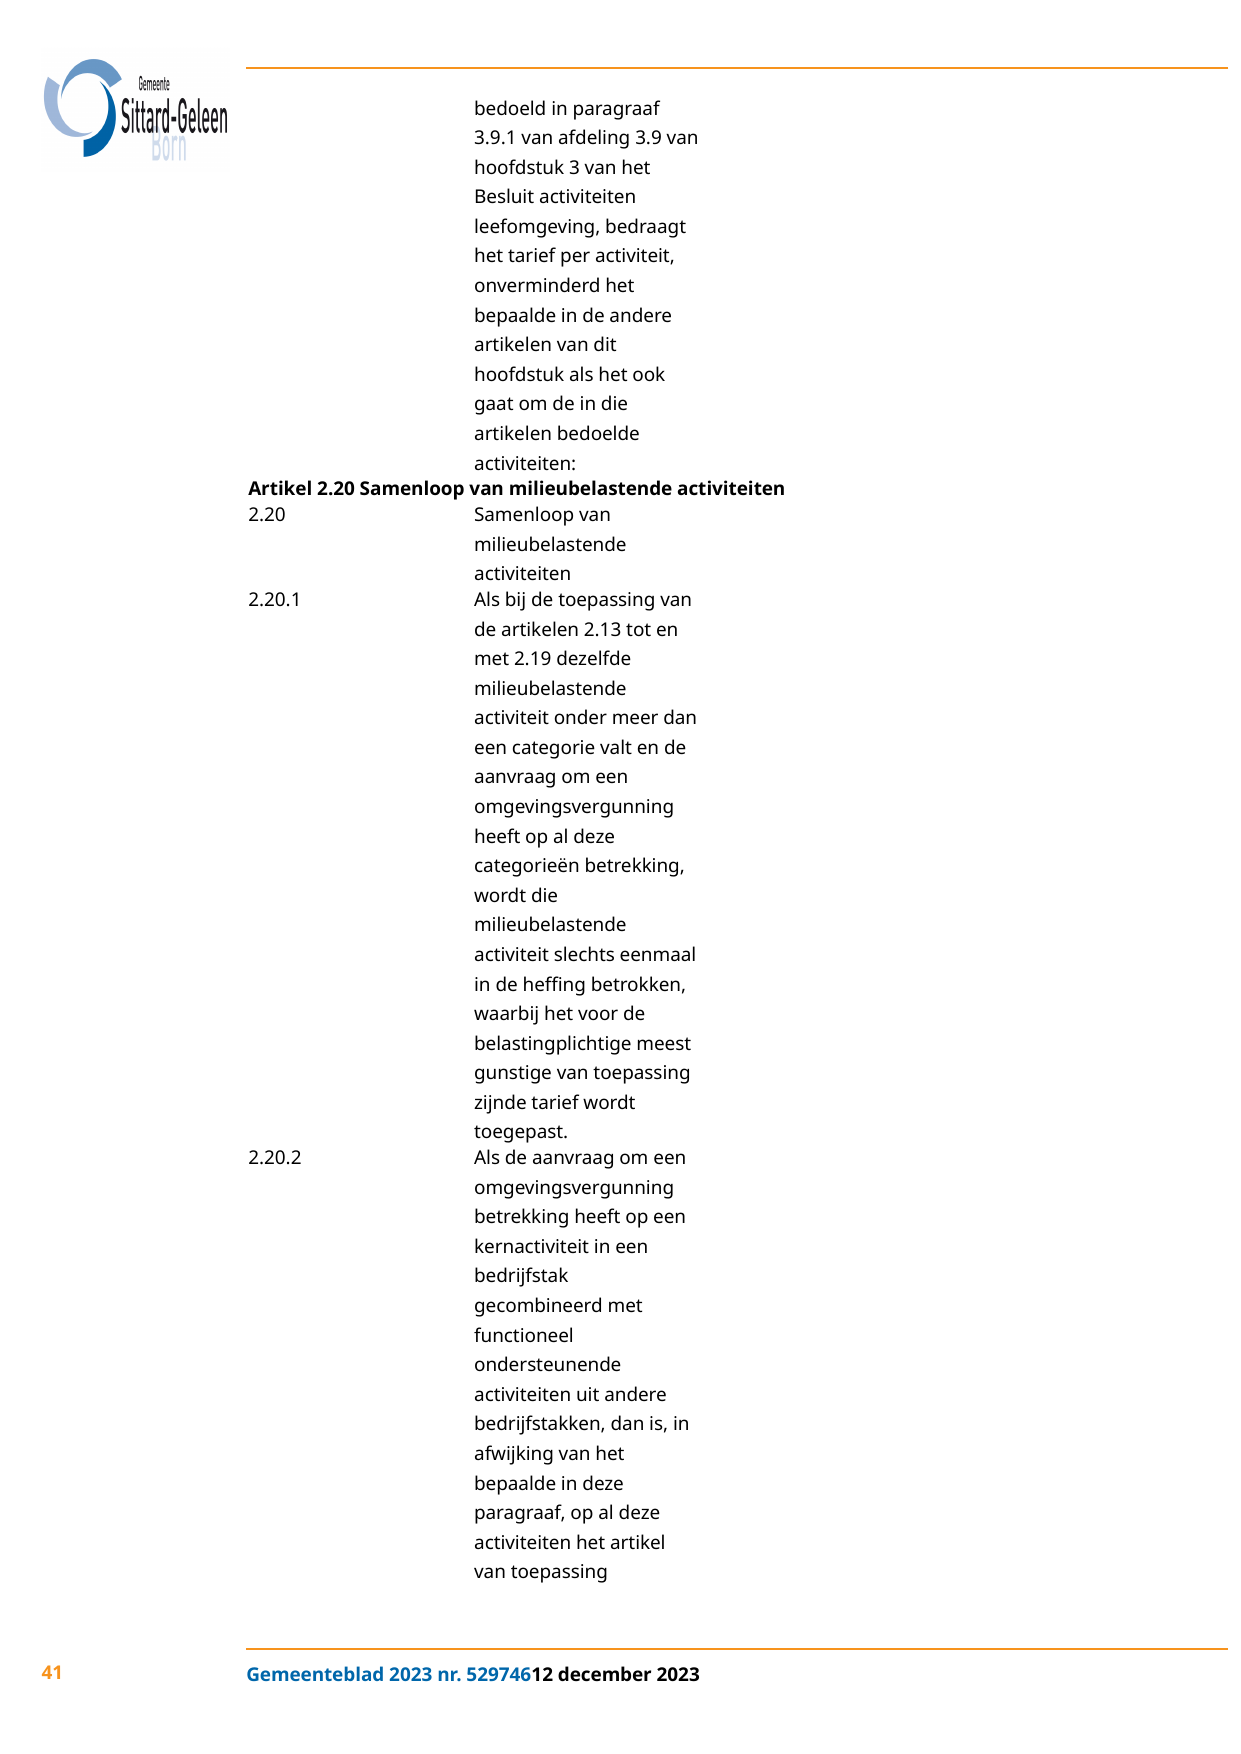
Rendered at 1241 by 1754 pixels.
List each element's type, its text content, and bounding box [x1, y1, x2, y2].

table_cell [926, 476, 1152, 501]
table_cell Als de aanvraag om een omgevingsvergunning betrekking heeft op een kernactiviteit in een bedrijfstak gecombineerd met functioneel ondersteunende activiteiten uit andere bedrijfstakken, dan is, in afwijking van het bepaalde in deze paragraaf, op al deze activiteiten het artikel van toepassing [474, 1144, 700, 1584]
table_cell [248, 95, 474, 476]
table_cell [926, 1144, 1152, 1584]
table_cell [926, 501, 1152, 586]
table_cell [700, 1144, 926, 1584]
table_cell Samenloop van milieubelastende activiteiten [474, 501, 700, 586]
table_cell [700, 586, 926, 1144]
table_cell 2.20 [248, 501, 474, 586]
table_cell [700, 95, 926, 476]
table_cell bedoeld in paragraaf 3.9.1 van afdeling 3.9 van hoofdstuk 3 van het Besluit activiteiten leefomgeving, bedraagt het tarief per activiteit, onverminderd het bepaalde in de andere artikelen van dit hoofdstuk als het ook gaat om de in die artikelen bedoelde activiteiten: [474, 95, 700, 476]
table_cell [926, 95, 1152, 476]
table_cell Artikel 2.20 Samenloop van milieubelastende activiteiten [248, 476, 926, 501]
table_cell Als bij de toepassing van de artikelen 2.13 tot en met 2.19 dezelfde milieubelastende activiteit onder meer dan een categorie valt en de aanvraag om een omgevingsvergunning heeft op al deze categorieën betrekking, wordt die milieubelastende activiteit slechts eenmaal in de heffing betrokken, waarbij het voor de belastingplichtige meest gunstige van toepassing zijnde tarief wordt toegepast. [474, 586, 700, 1144]
table_cell 2.20.1 [248, 586, 474, 1144]
table_cell [926, 586, 1152, 1144]
picture [41, 47, 231, 172]
table_cell 2.20.2 [248, 1144, 474, 1584]
table_cell [700, 501, 926, 586]
